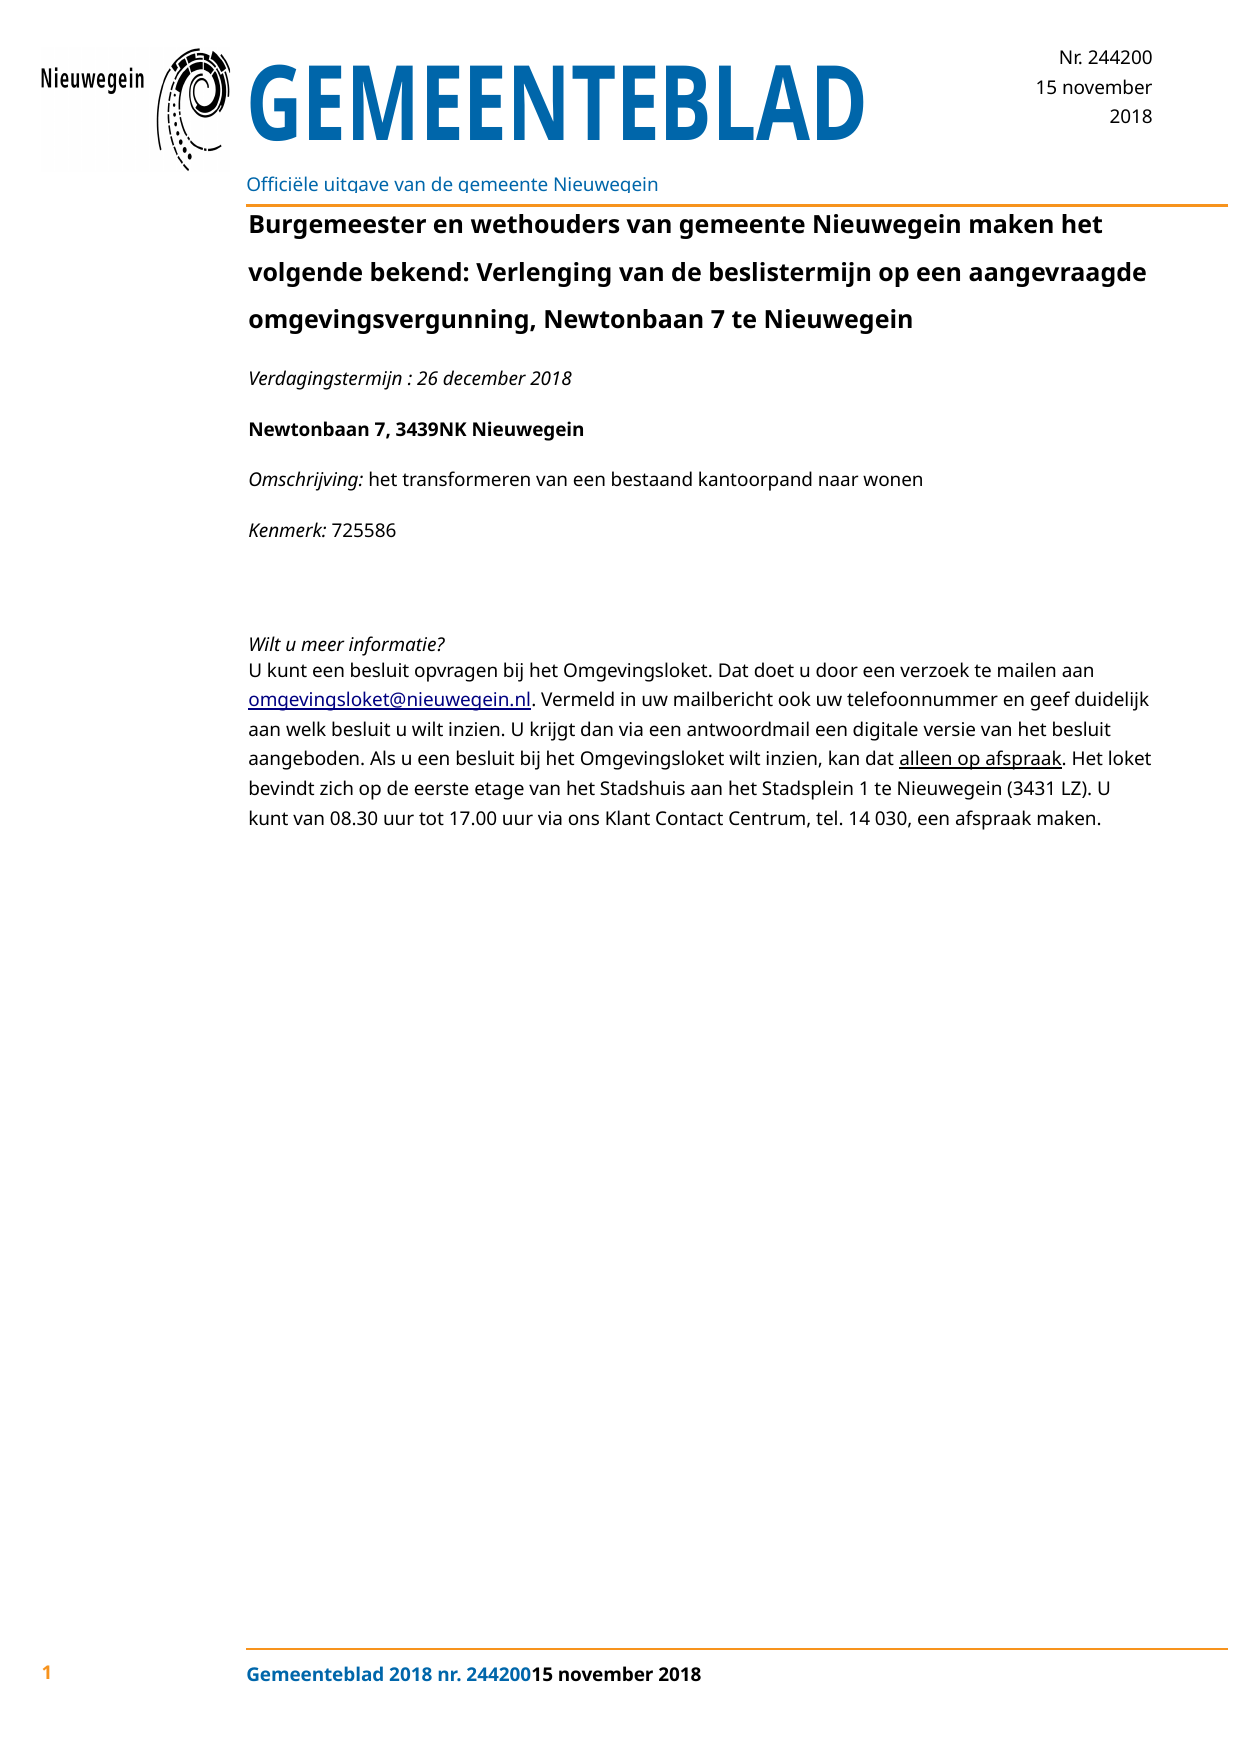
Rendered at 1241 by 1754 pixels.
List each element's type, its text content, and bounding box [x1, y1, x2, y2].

text Omschrijving: het transformeren van een bestaand kantoorpand naar wonen [248, 466, 1152, 492]
text U kunt een besluit opvragen bij het Omgevingsloket. Dat doet u door een verzoek te mailen aan omgevingsloket@nieuwegein.nl. Vermeld in uw mailbericht ook uw telefoonnummer en geef duidelijk aan welk besluit u wilt inzien. U krijgt dan via een antwoordmail een digitale versie van het besluit aangeboden. Als u een besluit bij het Omgevingsloket wilt inzien, kan dat alleen op afspraak. Het loket bevindt zich op de eerste etage van het Stadshuis aan het Stadsplein 1 te Nieuwegein (3431 LZ). U kunt van 08.30 uur tot 17.00 uur via ons Klant Contact Centrum, tel. 14 030, een afspraak maken. [248, 657, 1152, 831]
text Verdagingstermijn : 26 december 2018 [248, 366, 1152, 391]
text Wilt u meer informatie? [248, 631, 1152, 657]
text Newtonbaan 7, 3439NK Nieuwegein [248, 416, 1152, 442]
text Kenmerk: 725586 [248, 517, 1152, 542]
picture [41, 47, 231, 172]
text Burgemeester en wethouders van gemeente Nieuwegein maken het volgende bekend: Verlenging van de beslistermijn op een aangevraagde omgevingsvergunning, Newtonbaan 7 te Nieuwegein [248, 207, 1152, 336]
